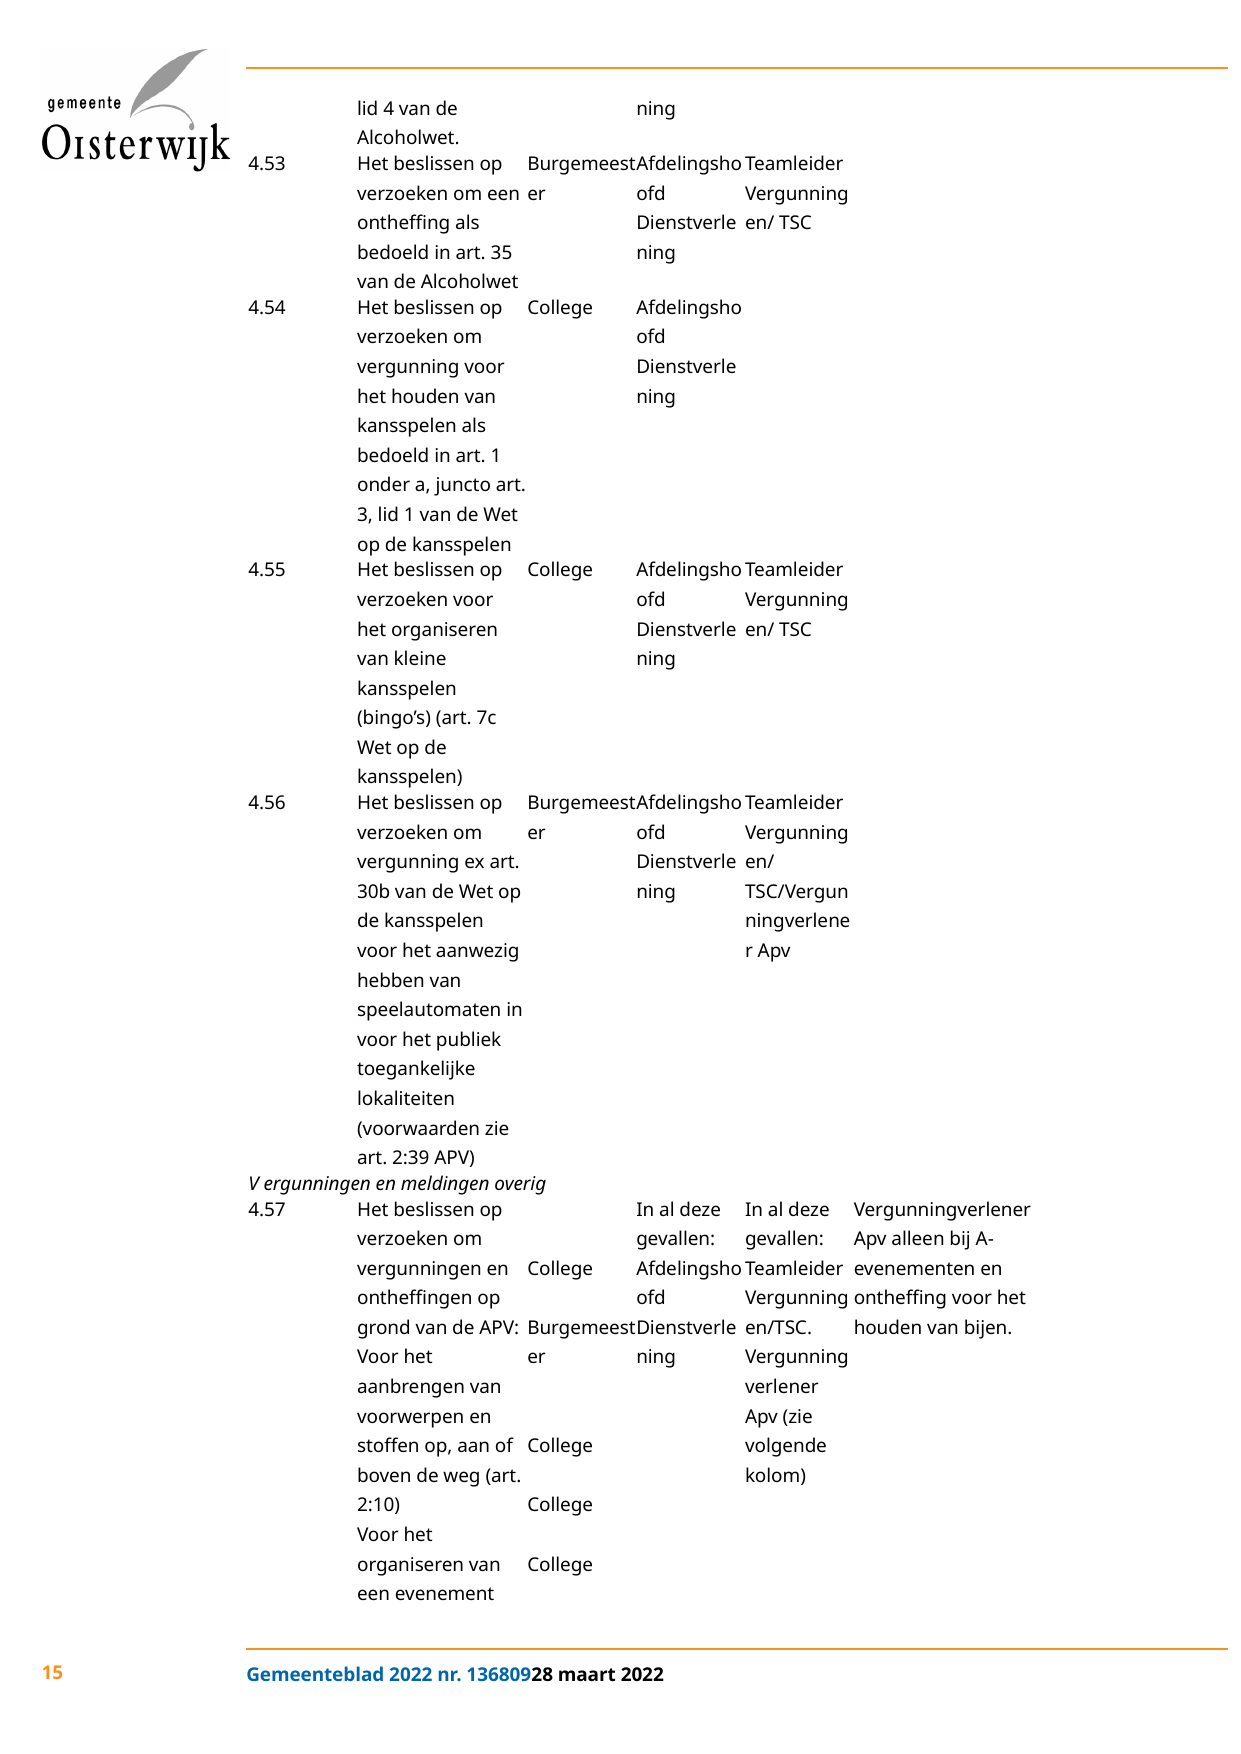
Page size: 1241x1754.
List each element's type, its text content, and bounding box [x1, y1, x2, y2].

table_cell [854, 557, 1043, 789]
table_cell Het beslissen op verzoeken om vergunningen en ontheffingen op grond van de APV: Voor het aanbrengen van voorwerpen en stoffen op, aan of boven de weg (art. 2:10) Voor het organiseren van een evenement [357, 1196, 527, 1606]
table_cell College [527, 557, 636, 789]
table_cell Teamleider Vergunningen/ TSC [745, 150, 853, 294]
table_cell [854, 95, 1043, 150]
table_cell [1043, 1170, 1152, 1196]
table_cell 4.56 [248, 789, 357, 1170]
table_cell [854, 150, 1043, 294]
table_cell College [527, 294, 636, 557]
table_cell [248, 95, 357, 150]
table_cell Het beslissen op verzoeken voor het organiseren van kleine kansspelen (bingo’s) (art. 7c Wet op de kansspelen) [357, 557, 527, 789]
table_cell Burgemeester [527, 150, 636, 294]
table_cell [1043, 789, 1152, 1170]
table_cell [1043, 294, 1152, 557]
table_cell College Burgemeester College College College [527, 1196, 636, 1606]
table_cell 4.57 [248, 1196, 357, 1606]
table_cell lid 4 van de Alcoholwet. [357, 95, 527, 150]
picture [41, 47, 231, 172]
table_cell In al deze gevallen: Teamleider Vergunningen/TSC. Vergunningverlener Apv (zie volgende kolom) [745, 1196, 853, 1606]
table_cell V ergunningen en meldingen overig [248, 1170, 1043, 1196]
table_cell Afdelingshoofd Dienstverlening [636, 294, 745, 557]
table_cell Afdelingshoofd Dienstverlening [636, 557, 745, 789]
table_cell ning [636, 95, 745, 150]
table_cell 4.54 [248, 294, 357, 557]
table_cell [1043, 557, 1152, 789]
table_cell [1043, 1196, 1152, 1606]
table_cell [854, 294, 1043, 557]
table_cell [527, 95, 636, 150]
table_cell [745, 294, 853, 557]
table_cell 4.53 [248, 150, 357, 294]
table_cell [854, 789, 1043, 1170]
table_cell [1043, 150, 1152, 294]
table_cell [1043, 95, 1152, 150]
table_cell Teamleider Vergunningen/ TSC/Vergunningverlener Apv [745, 789, 853, 1170]
table_cell [745, 95, 853, 150]
table_cell Burgemeester [527, 789, 636, 1170]
table_cell 4.55 [248, 557, 357, 789]
table_cell Afdelingshoofd Dienstverlening [636, 789, 745, 1170]
table_cell Het beslissen op verzoeken om vergunning ex art. 30b van de Wet op de kansspelen voor het aanwezig hebben van speelautomaten in voor het publiek toegankelijke lokaliteiten (voorwaarden zie art. 2:39 APV) [357, 789, 527, 1170]
table_cell Afdelingshoofd Dienstverlening [636, 150, 745, 294]
table_cell Het beslissen op verzoeken om een ontheffing als bedoeld in art. 35 van de Alcoholwet [357, 150, 527, 294]
table_cell Het beslissen op verzoeken om vergunning voor het houden van kansspelen als bedoeld in art. 1 onder a, juncto art. 3, lid 1 van de Wet op de kansspelen [357, 294, 527, 557]
table_cell In al deze gevallen: Afdelingshoofd Dienstverlening [636, 1196, 745, 1606]
table_cell Teamleider Vergunningen/ TSC [745, 557, 853, 789]
table_cell Vergunningverlener Apv alleen bij A-evenementen en ontheffing voor het houden van bijen. [854, 1196, 1043, 1606]
